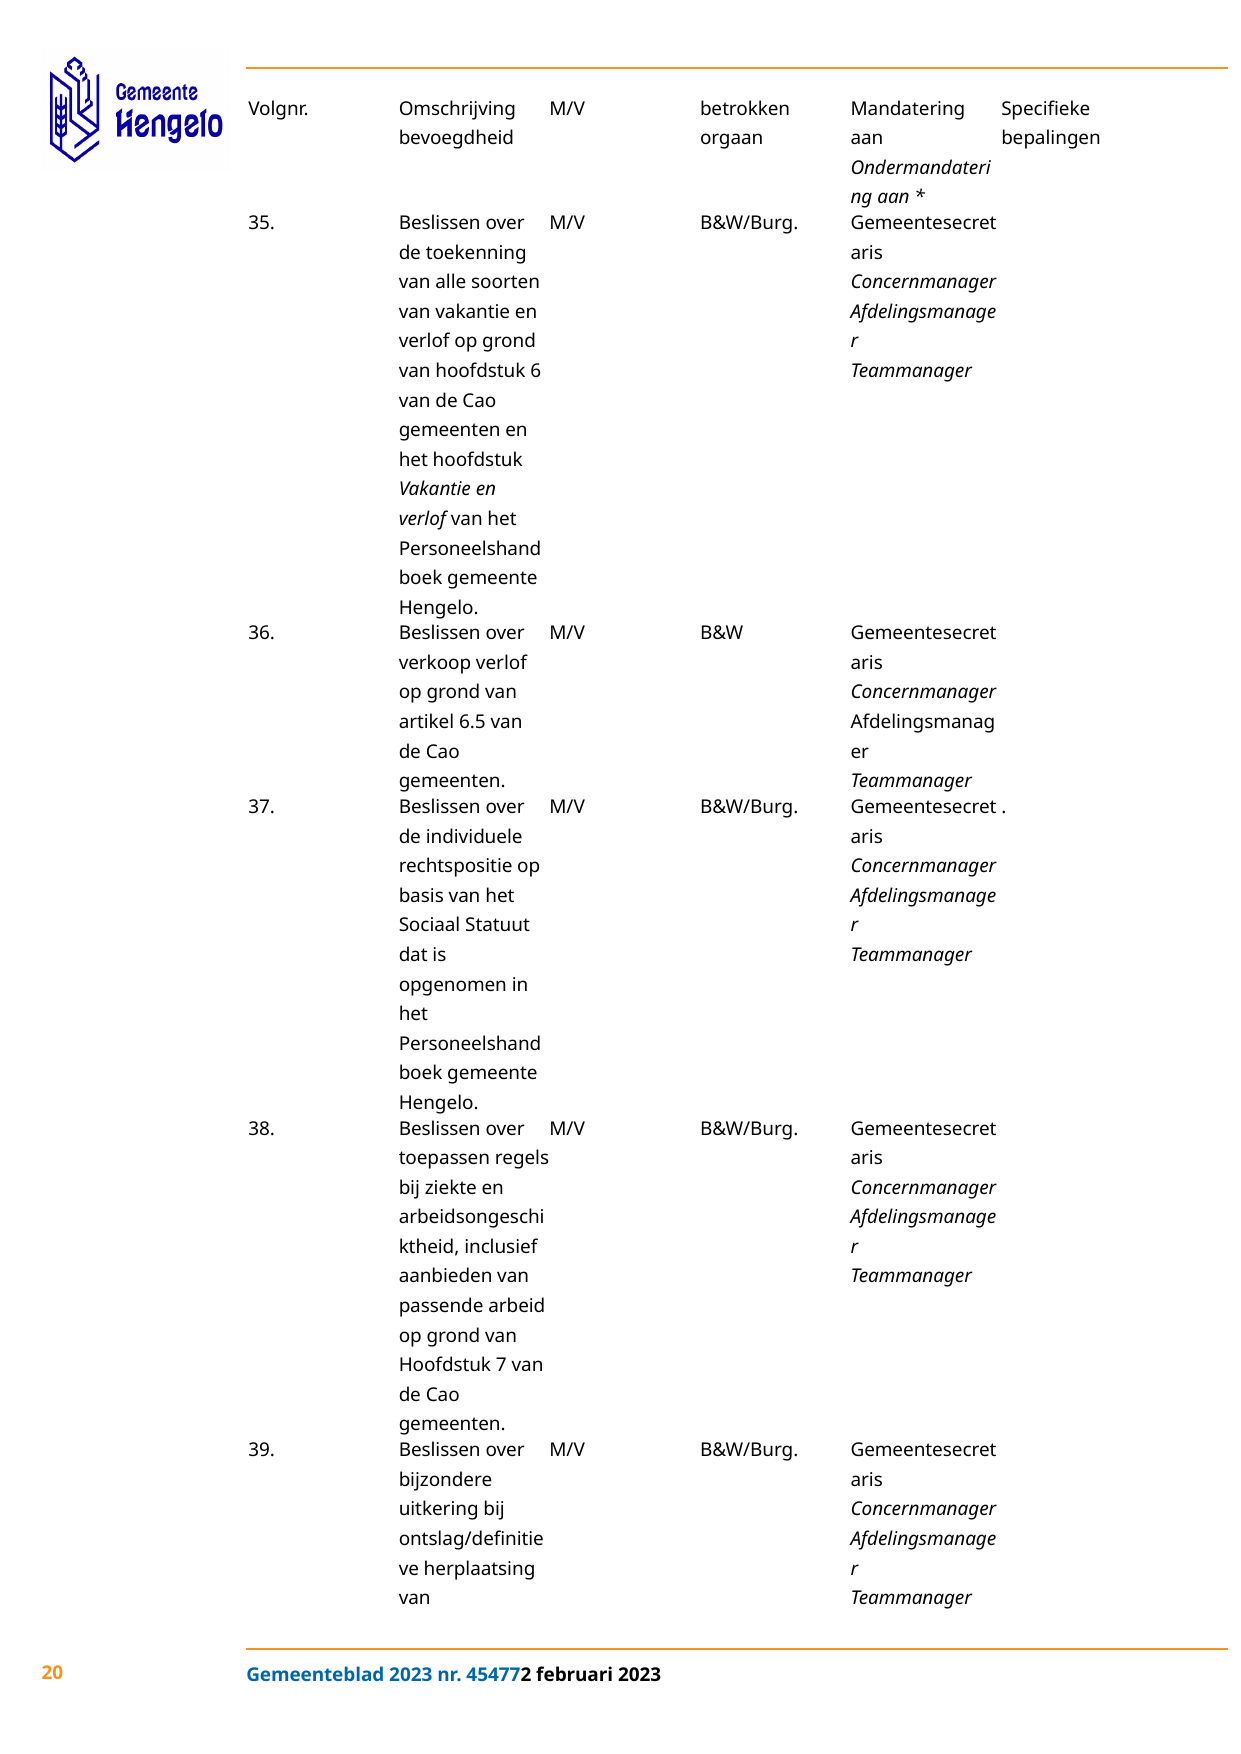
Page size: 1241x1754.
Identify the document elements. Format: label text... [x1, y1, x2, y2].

picture [41, 47, 231, 172]
table_cell B&W/Burg. [700, 209, 850, 619]
table_cell Beslissen over de individuele rechtspositie op basis van het Sociaal Statuut dat is opgenomen in het Personeelshandboek gemeente Hengelo. [399, 793, 549, 1115]
table_cell 38. [248, 1115, 398, 1436]
table_cell . [1001, 793, 1152, 1115]
table_cell [1001, 1115, 1152, 1436]
table_cell B&W [700, 620, 850, 793]
table_cell Beslissen over toepassen regels bij ziekte en arbeidsongeschiktheid, inclusief aanbieden van passende arbeid op grond van Hoofdstuk 7 van de Cao gemeenten. [399, 1115, 549, 1436]
table_cell [1001, 1436, 1152, 1610]
table_cell 37. [248, 793, 398, 1115]
table_header Volgnr. [248, 95, 398, 209]
table_cell 35. [248, 209, 398, 619]
table_cell 36. [248, 620, 398, 793]
table_cell Gemeentesecretaris ConcernmanagerAfdelingsmanager Teammanager [850, 209, 1001, 619]
table_header Mandatering aan Ondermandatering aan * [850, 95, 1001, 209]
table_cell Beslissen over verkoop verlof op grond van artikel 6.5 van de Cao gemeenten. [399, 620, 549, 793]
table_cell Gemeentesecretaris Concernmanager Afdelingsmanager Teammanager [850, 620, 1001, 793]
table_cell M/V [549, 620, 700, 793]
table_header betrokken orgaan [700, 95, 850, 209]
table_cell 39. [248, 1436, 398, 1610]
table_cell B&W/Burg. [700, 1115, 850, 1436]
table_header M/V [549, 95, 700, 209]
table_cell [1001, 209, 1152, 619]
table_cell Gemeentesecretaris ConcernmanagerAfdelingsmanager Teammanager [850, 1115, 1001, 1436]
table_cell Beslissen over de toekenning van alle soorten van vakantie en verlof op grond van hoofdstuk 6 van de Cao gemeenten en het hoofdstuk Vakantie en verlof van het Personeelshandboek gemeente Hengelo. [399, 209, 549, 619]
table_cell B&W/Burg. [700, 1436, 850, 1610]
table_cell Beslissen over bijzondere uitkering bij ontslag/definitieve herplaatsing van [399, 1436, 549, 1610]
table_cell B&W/Burg. [700, 793, 850, 1115]
table_cell M/V [549, 793, 700, 1115]
table_header Omschrijving bevoegdheid [399, 95, 549, 209]
table_cell Gemeentesecretaris ConcernmanagerAfdelingsmanager Teammanager [850, 793, 1001, 1115]
table_cell [1001, 620, 1152, 793]
table_header Specifieke bepalingen [1001, 95, 1152, 209]
table_cell M/V [549, 1115, 700, 1436]
table_cell Gemeentesecretaris ConcernmanagerAfdelingsmanager Teammanager [850, 1436, 1001, 1610]
table_cell M/V [549, 1436, 700, 1610]
table_cell M/V [549, 209, 700, 619]
